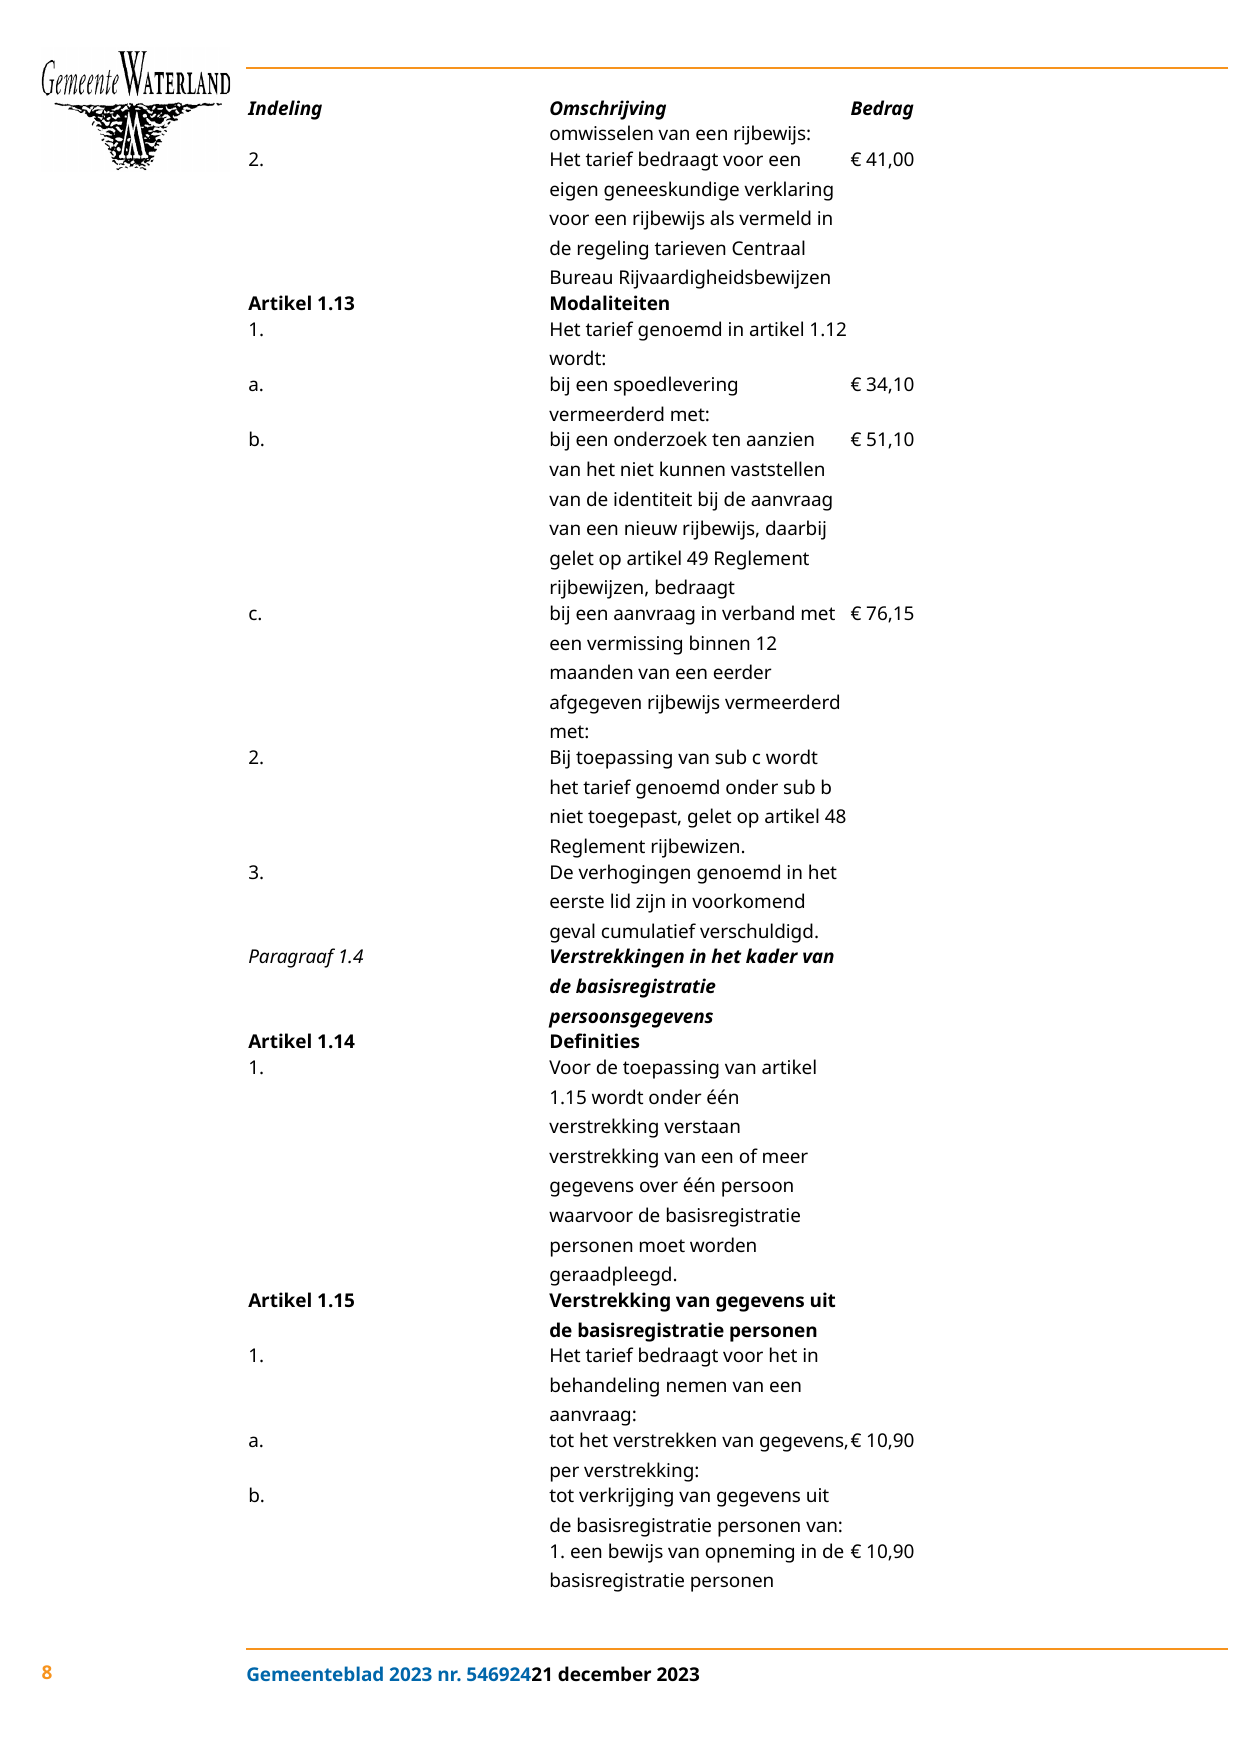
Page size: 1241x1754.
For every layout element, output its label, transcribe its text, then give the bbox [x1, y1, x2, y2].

table_cell [850, 1054, 1152, 1287]
table_cell Verstrekkingen in het kader van de basisregistratie persoonsgegevens [549, 944, 850, 1029]
table_cell b. [248, 1483, 549, 1538]
table_cell [850, 1029, 1152, 1054]
table_cell [850, 1287, 1152, 1342]
table_cell [248, 1538, 549, 1593]
table_cell 1. [248, 1054, 549, 1287]
table_cell a. [248, 371, 549, 427]
table_cell Artikel 1.15 [248, 1287, 549, 1342]
table_cell bij een spoedlevering vermeerderd met: [549, 371, 850, 427]
table_header Bedrag [850, 95, 1152, 121]
table_cell b. [248, 427, 549, 600]
table_cell € 10,90 [850, 1428, 1152, 1483]
table_cell Het tarief genoemd in artikel 1.12 wordt: [549, 316, 850, 371]
table_cell Verstrekking van gegevens uit de basisregistratie personen [549, 1287, 850, 1342]
table_cell € 10,90 [850, 1538, 1152, 1593]
table_cell bij een aanvraag in verband met een vermissing binnen 12 maanden van een eerder afgegeven rijbewijs vermeerderd met: [549, 600, 850, 744]
table_cell 2. [248, 744, 549, 859]
table_cell [850, 859, 1152, 944]
table_cell 3. [248, 859, 549, 944]
table_cell [850, 290, 1152, 316]
table_cell a. [248, 1428, 549, 1483]
table_cell € 34,10 [850, 371, 1152, 427]
table_cell tot het verstrekken van gegevens, per verstrekking: [549, 1428, 850, 1483]
table_cell 1. een bewijs van opneming in de basisregistratie personen [549, 1538, 850, 1593]
table_cell 2. [248, 146, 549, 290]
table_cell € 51,10 [850, 427, 1152, 600]
table_header Indeling [248, 95, 549, 121]
table_cell c. [248, 600, 549, 744]
table_cell Definities [549, 1029, 850, 1054]
table_cell [850, 744, 1152, 859]
table_cell 1. [248, 1343, 549, 1427]
table_cell Artikel 1.14 [248, 1029, 549, 1054]
table_cell Het tarief bedraagt voor het in behandeling nemen van een aanvraag: [549, 1343, 850, 1427]
table_cell Modaliteiten [549, 290, 850, 316]
table_cell omwisselen van een rijbewijs: [549, 121, 850, 146]
table_cell Paragraaf 1.4 [248, 944, 549, 1029]
picture [41, 47, 231, 172]
table_cell tot verkrijging van gegevens uit de basisregistratie personen van: [549, 1483, 850, 1538]
table_cell € 41,00 [850, 146, 1152, 290]
table_cell € 76,15 [850, 600, 1152, 744]
table_cell 1. [248, 316, 549, 371]
table_cell Het tarief bedraagt voor een eigen geneeskundige verklaring voor een rijbewijs als vermeld in de regeling tarieven Centraal Bureau Rijvaardigheidsbewijzen [549, 146, 850, 290]
table_cell Bij toepassing van sub c wordt het tarief genoemd onder sub b niet toegepast, gelet op artikel 48 Reglement rijbewizen. [549, 744, 850, 859]
table_cell De verhogingen genoemd in het eerste lid zijn in voorkomend geval cumulatief verschuldigd. [549, 859, 850, 944]
table_cell bij een onderzoek ten aanzien van het niet kunnen vaststellen van de identiteit bij de aanvraag van een nieuw rijbewijs, daarbij gelet op artikel 49 Reglement rijbewijzen, bedraagt [549, 427, 850, 600]
table_header Omschrijving [549, 95, 850, 121]
table_cell [850, 316, 1152, 371]
table_cell Artikel 1.13 [248, 290, 549, 316]
table_cell [850, 1343, 1152, 1427]
table_cell [850, 944, 1152, 1029]
table_cell [850, 1483, 1152, 1538]
table_cell Voor de toepassing van artikel 1.15 wordt onder één verstrekking verstaan verstrekking van een of meer gegevens over één persoon waarvoor de basisregistratie personen moet worden geraadpleegd. [549, 1054, 850, 1287]
table_cell [248, 121, 549, 146]
table_cell [850, 121, 1152, 146]
